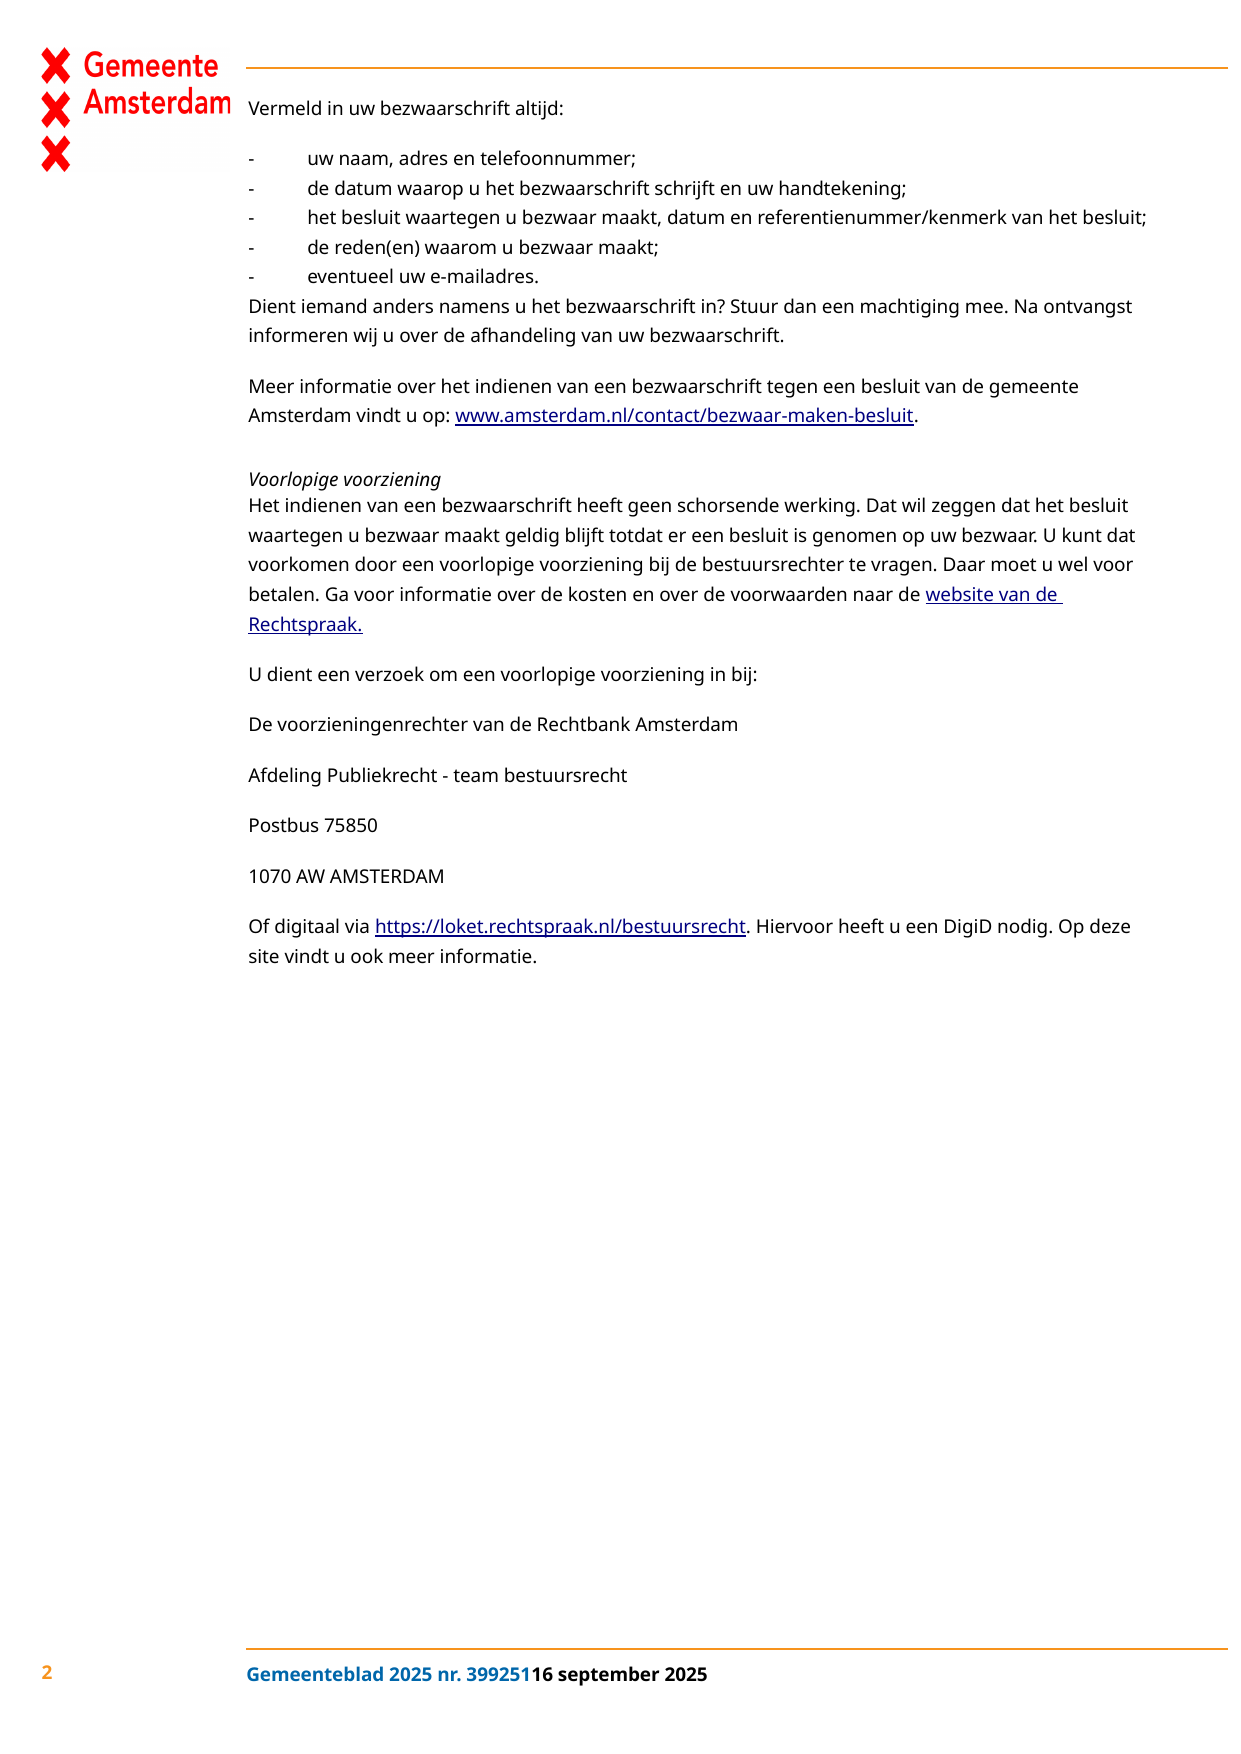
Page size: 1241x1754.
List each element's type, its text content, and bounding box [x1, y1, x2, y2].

text Of digitaal via https://loket.rechtspraak.nl/bestuursrecht. Hiervoor heeft u een DigiD nodig. Op deze site vindt u ook meer informatie. [248, 913, 1152, 968]
text 1070 AW AMSTERDAM [248, 863, 1152, 888]
text Postbus 75850 [248, 812, 1152, 838]
text Het indienen van een bezwaarschrift heeft geen schorsende werking. Dat wil zeggen dat het besluit waartegen u bezwaar maakt geldig blijft totdat er een besluit is genomen op uw bezwaar. U kunt dat voorkomen door een voorlopige voorziening bij de bestuursrechter te vragen. Daar moet u wel voor betalen. Ga voor informatie over de kosten en over de voorwaarden naar de website van de Rechtspraak. [248, 492, 1152, 636]
text De voorzieningenrechter van de Rechtbank Amsterdam [248, 712, 1152, 737]
list uw naam, adres en telefoonnummer; [248, 145, 1152, 171]
list het besluit waartegen u bezwaar maakt, datum en referentienummer/kenmerk van het besluit; [248, 204, 1152, 230]
text Voorlopige voorziening [248, 467, 1152, 492]
text Meer informatie over het indienen van een bezwaarschrift tegen een besluit van de gemeente Amsterdam vindt u op: www.amsterdam.nl/contact/bezwaar-maken-besluit. [248, 373, 1152, 428]
text Vermeld in uw bezwaarschrift altijd: [248, 95, 1152, 121]
list eventueel uw e-mailadres. [248, 263, 1152, 289]
text U dient een verzoek om een voorlopige voorziening in bij: [248, 661, 1152, 687]
text Afdeling Publiekrecht - team bestuursrecht [248, 762, 1152, 788]
list de datum waarop u het bezwaarschrift schrijft en uw handtekening; [248, 175, 1152, 201]
list de reden(en) waarom u bezwaar maakt; [248, 234, 1152, 260]
picture [41, 47, 231, 172]
text Dient iemand anders namens u het bezwaarschrift in? Stuur dan een machtiging mee. Na ontvangst informeren wij u over de afhandeling van uw bezwaarschrift. [248, 293, 1152, 348]
